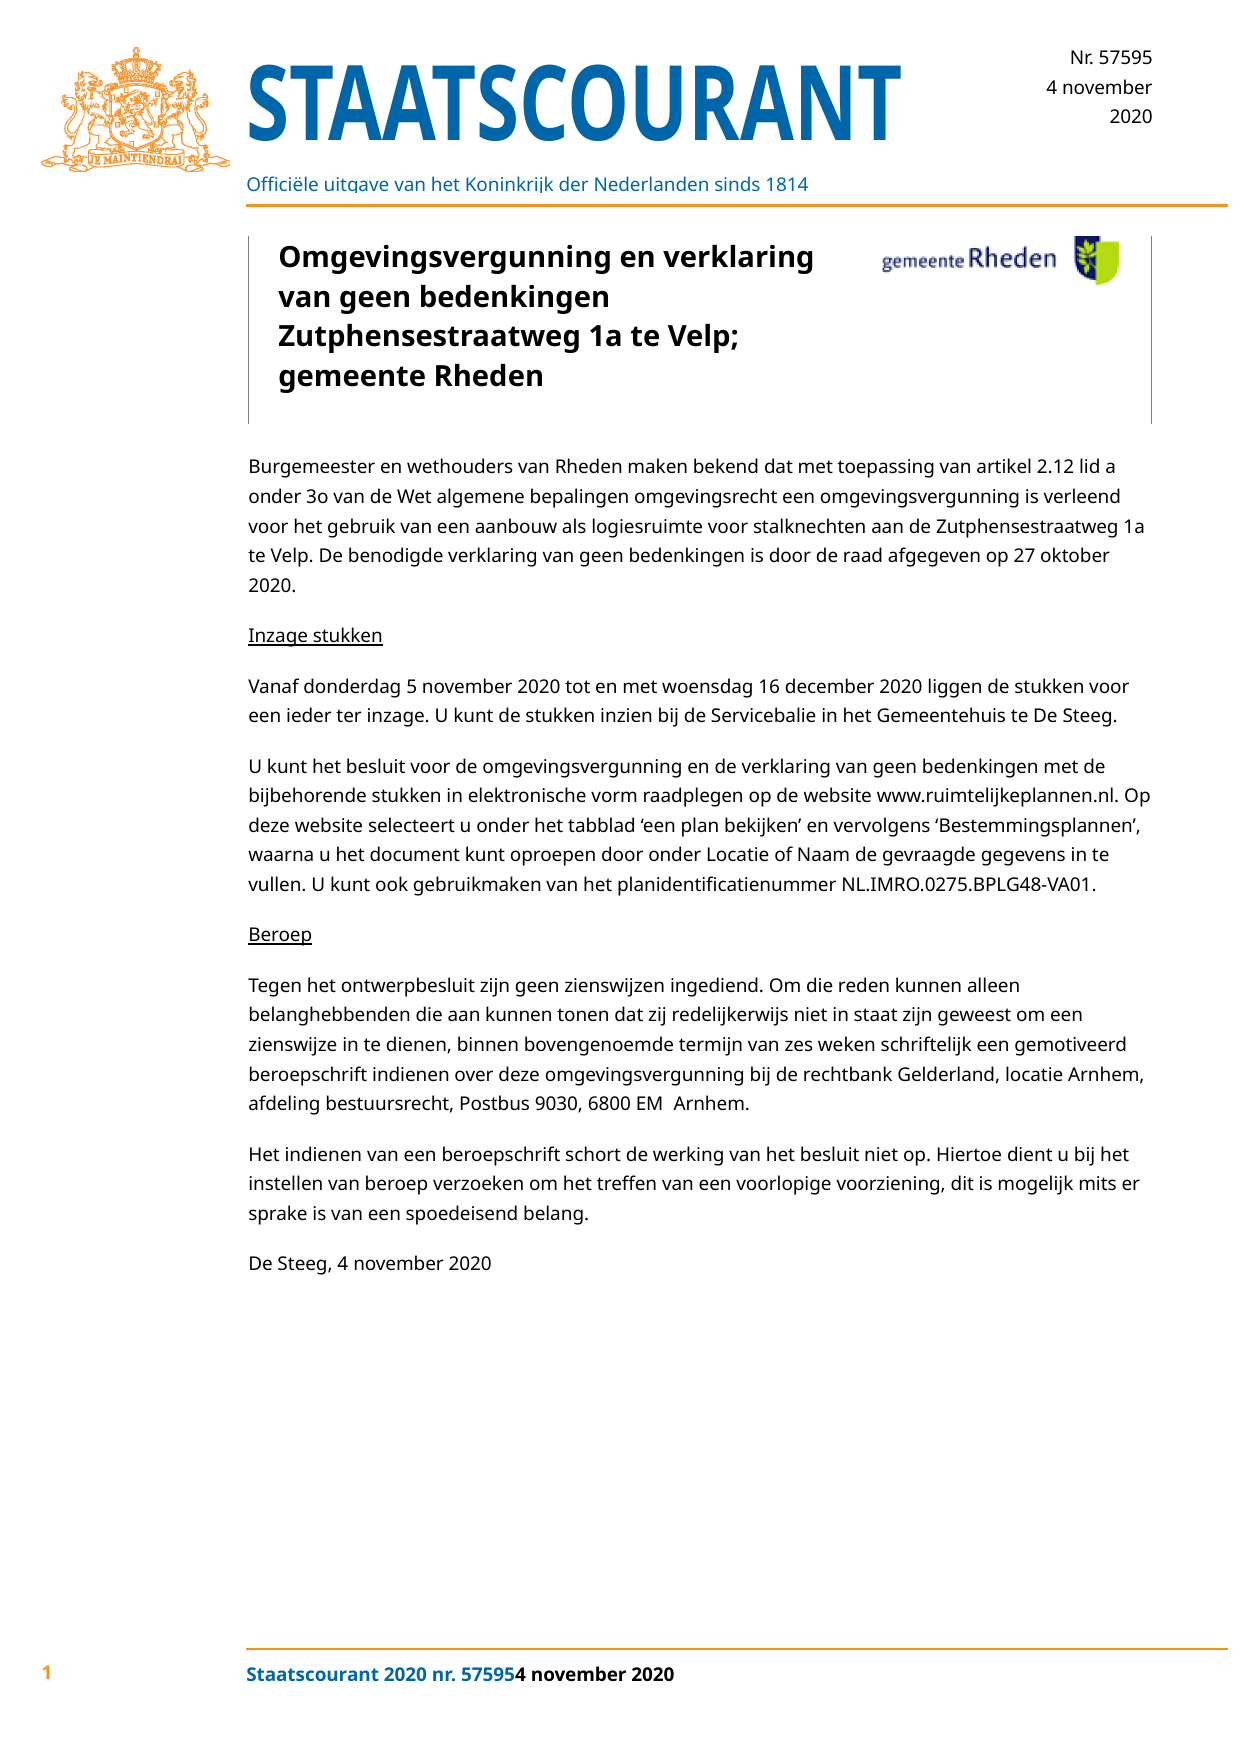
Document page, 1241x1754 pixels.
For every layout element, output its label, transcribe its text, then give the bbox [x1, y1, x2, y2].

text Beroep [248, 922, 1152, 947]
text Vanaf donderdag 5 november 2020 tot en met woensdag 16 december 2020 liggen de stukken voor een ieder ter inzage. U kunt de stukken inzien bij de Servicebalie in het Gemeentehuis te De Steeg. [248, 673, 1152, 728]
table_header [850, 236, 1151, 424]
text Inzage stukken [248, 622, 1152, 648]
text De Steeg, 4 november 2020 [248, 1250, 1152, 1276]
picture [882, 236, 1119, 285]
text U kunt het besluit voor de omgevingsvergunning en de verklaring van geen bedenkingen met de bijbehorende stukken in elektronische vorm raadplegen op de website www.ruimtelijkeplannen.nl. Op deze website selecteert u onder het tabblad ‘een plan bekijken’ en vervolgens ‘Bestemmingsplannen’, waarna u het document kunt oproepen door onder Locatie of Naam de gevraagde gegevens in te vullen. U kunt ook gebruikmaken van het planidentificatienummer NL.IMRO.0275.BPLG48-VA01. [248, 753, 1152, 897]
text Burgemeester en wethouders van Rheden maken bekend dat met toepassing van artikel 2.12 lid a onder 3o van de Wet algemene bepalingen omgevingsrecht een omgevingsvergunning is verleend voor het gebruik van een aanbouw als logiesruimte voor stalknechten aan de Zutphensestraatweg 1a te Velp. De benodigde verklaring van geen bedenkingen is door de raad afgegeven op 27 oktober 2020. [248, 454, 1152, 598]
table_header Omgevingsvergunning en verklaring van geen bedenkingen Zutphensestraatweg 1a te Velp; gemeente Rheden [249, 236, 850, 424]
picture [41, 47, 231, 172]
text Het indienen van een beroepschrift schort de werking van het besluit niet op. Hiertoe dient u bij het instellen van beroep verzoeken om het treffen van een voorlopige voorziening, dit is mogelijk mits er sprake is van een spoedeisend belang. [248, 1141, 1152, 1226]
text Tegen het ontwerpbesluit zijn geen zienswijzen ingediend. Om die reden kunnen alleen belanghebbenden die aan kunnen tonen dat zij redelijkerwijs niet in staat zijn geweest om een zienswijze in te dienen, binnen bovengenoemde termijn van zes weken schriftelijk een gemotiveerd beroepschrift indienen over deze omgevingsvergunning bij de rechtbank Gelderland, locatie Arnhem, afdeling bestuursrecht, Postbus 9030, 6800 EM Arnhem. [248, 972, 1152, 1116]
